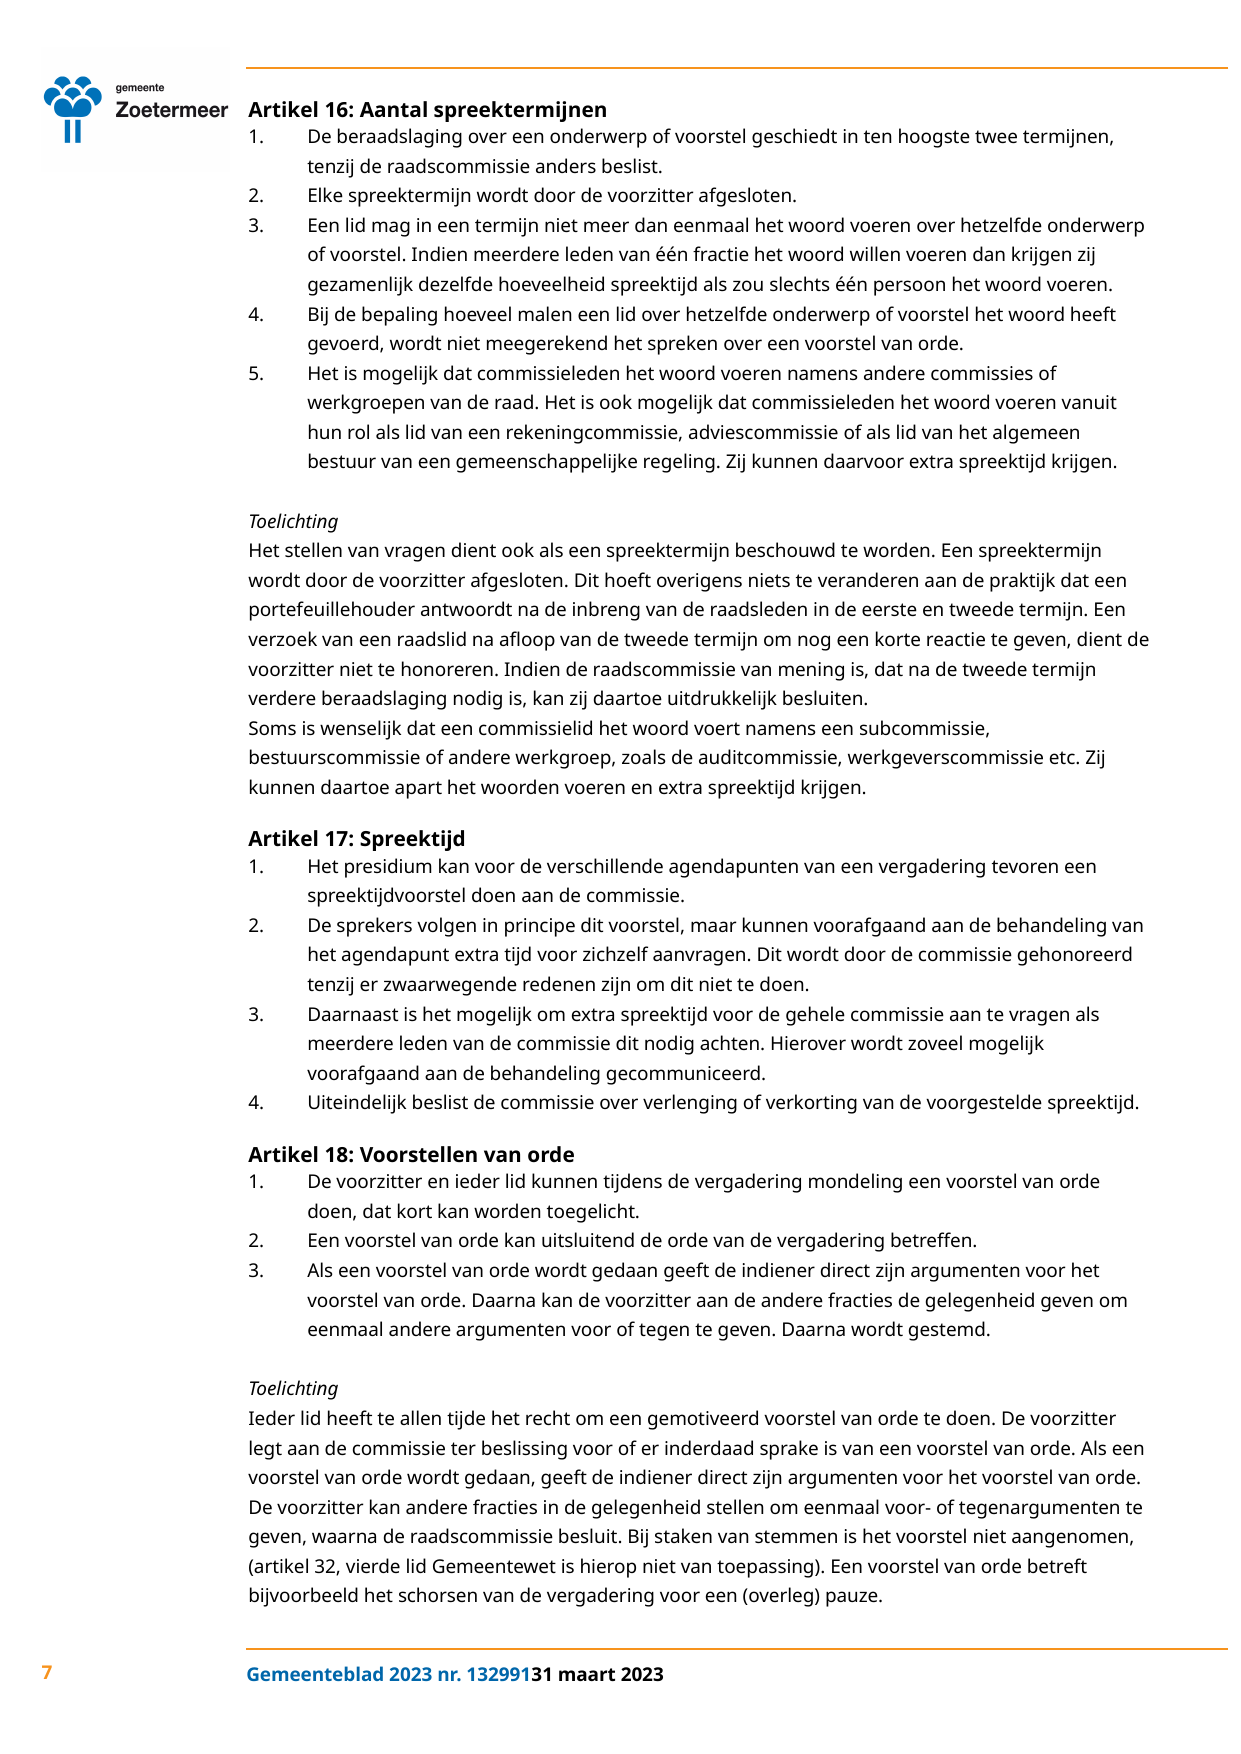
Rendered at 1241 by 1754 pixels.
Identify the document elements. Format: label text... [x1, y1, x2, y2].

text Ieder lid heeft te allen tijde het recht om een gemotiveerd voorstel van orde te doen. De voorzitter legt aan de commissie ter beslissing voor of er inderdaad sprake is van een voorstel van orde. Als een voorstel van orde wordt gedaan, geeft de indiener direct zijn argumenten voor het voorstel van orde. De voorzitter kan andere fracties in de gelegenheid stellen om eenmaal voor- of tegenargumenten te geven, waarna de raadscommissie besluit. Bij staken van stemmen is het voorstel niet aangenomen, (artikel 32, vierde lid Gemeentewet is hierop niet van toepassing). Een voorstel van orde betreft bijvoorbeeld het schorsen van de vergadering voor een (overleg) pauze. [248, 1405, 1152, 1608]
list Het presidium kan voor de verschillende agendapunten van een vergadering tevoren een spreektijdvoorstel doen aan de commissie. [248, 853, 1152, 908]
list Daarnaast is het mogelijk om extra spreektijd voor de gehele commissie aan te vragen als meerdere leden van de commissie dit nodig achten. Hierover wordt zoveel mogelijk voorafgaand aan de behandeling gecommuniceerd. [248, 1001, 1152, 1086]
list De voorzitter en ieder lid kunnen tijdens de vergadering mondeling een voorstel van orde doen, dat kort kan worden toegelicht. [248, 1168, 1152, 1224]
list Een voorstel van orde kan uitsluitend de orde van de vergadering betreffen. [248, 1228, 1152, 1253]
text Soms is wenselijk dat een commissielid het woord voert namens een subcommissie, bestuurscommissie of andere werkgroep, zoals de auditcommissie, werkgeverscommissie etc. Zij kunnen daartoe apart het woorden voeren en extra spreektijd krijgen. [248, 715, 1152, 800]
text Artikel 16: Aantal spreektermijnen [248, 95, 1152, 123]
list De sprekers volgen in principe dit voorstel, maar kunnen voorafgaand aan de behandeling van het agendapunt extra tijd voor zichzelf aanvragen. Dit wordt door de commissie gehonoreerd tenzij er zwaarwegende redenen zijn om dit niet te doen. [248, 912, 1152, 997]
text Toelichting [248, 1376, 1152, 1401]
picture [41, 47, 231, 172]
list Als een voorstel van orde wordt gedaan geeft de indiener direct zijn argumenten voor het voorstel van orde. Daarna kan de voorzitter aan de andere fracties de gelegenheid geven om eenmaal andere argumenten voor of tegen te geven. Daarna wordt gestemd. [248, 1257, 1152, 1342]
list Elke spreektermijn wordt door de voorzitter afgesloten. [248, 182, 1152, 208]
text Toelichting [248, 508, 1152, 533]
list Uiteindelijk beslist de commissie over verlenging of verkorting van de voorgestelde spreektijd. [248, 1089, 1152, 1115]
list Een lid mag in een termijn niet meer dan eenmaal het woord voeren over hetzelfde onderwerp of voorstel. Indien meerdere leden van één fractie het woord willen voeren dan krijgen zij gezamenlijk dezelfde hoeveelheid spreektijd als zou slechts één persoon het woord voeren. [248, 212, 1152, 297]
list Bij de bepaling hoeveel malen een lid over hetzelfde onderwerp of voorstel het woord heeft gevoerd, wordt niet meegerekend het spreken over een voorstel van orde. [248, 301, 1152, 356]
text Artikel 18: Voorstellen van orde [248, 1140, 1152, 1168]
list De beraadslaging over een onderwerp of voorstel geschiedt in ten hoogste twee termijnen, tenzij de raadscommissie anders beslist. [248, 123, 1152, 178]
text Artikel 17: Spreektijd [248, 824, 1152, 853]
text Het stellen van vragen dient ook als een spreektermijn beschouwd te worden. Een spreektermijn wordt door de voorzitter afgesloten. Dit hoeft overigens niets te veranderen aan de praktijk dat een portefeuillehouder antwoordt na de inbreng van de raadsleden in de eerste en tweede termijn. Een verzoek van een raadslid na afloop van de tweede termijn om nog een korte reactie te geven, dient de voorzitter niet te honoreren. Indien de raadscommissie van mening is, dat na de tweede termijn verdere beraadslaging nodig is, kan zij daartoe uitdrukkelijk besluiten. [248, 537, 1152, 711]
list Het is mogelijk dat commissieleden het woord voeren namens andere commissies of werkgroepen van de raad. Het is ook mogelijk dat commissieleden het woord voeren vanuit hun rol als lid van een rekeningcommissie, adviescommissie of als lid van het algemeen bestuur van een gemeenschappelijke regeling. Zij kunnen daarvoor extra spreektijd krijgen. [248, 360, 1152, 474]
